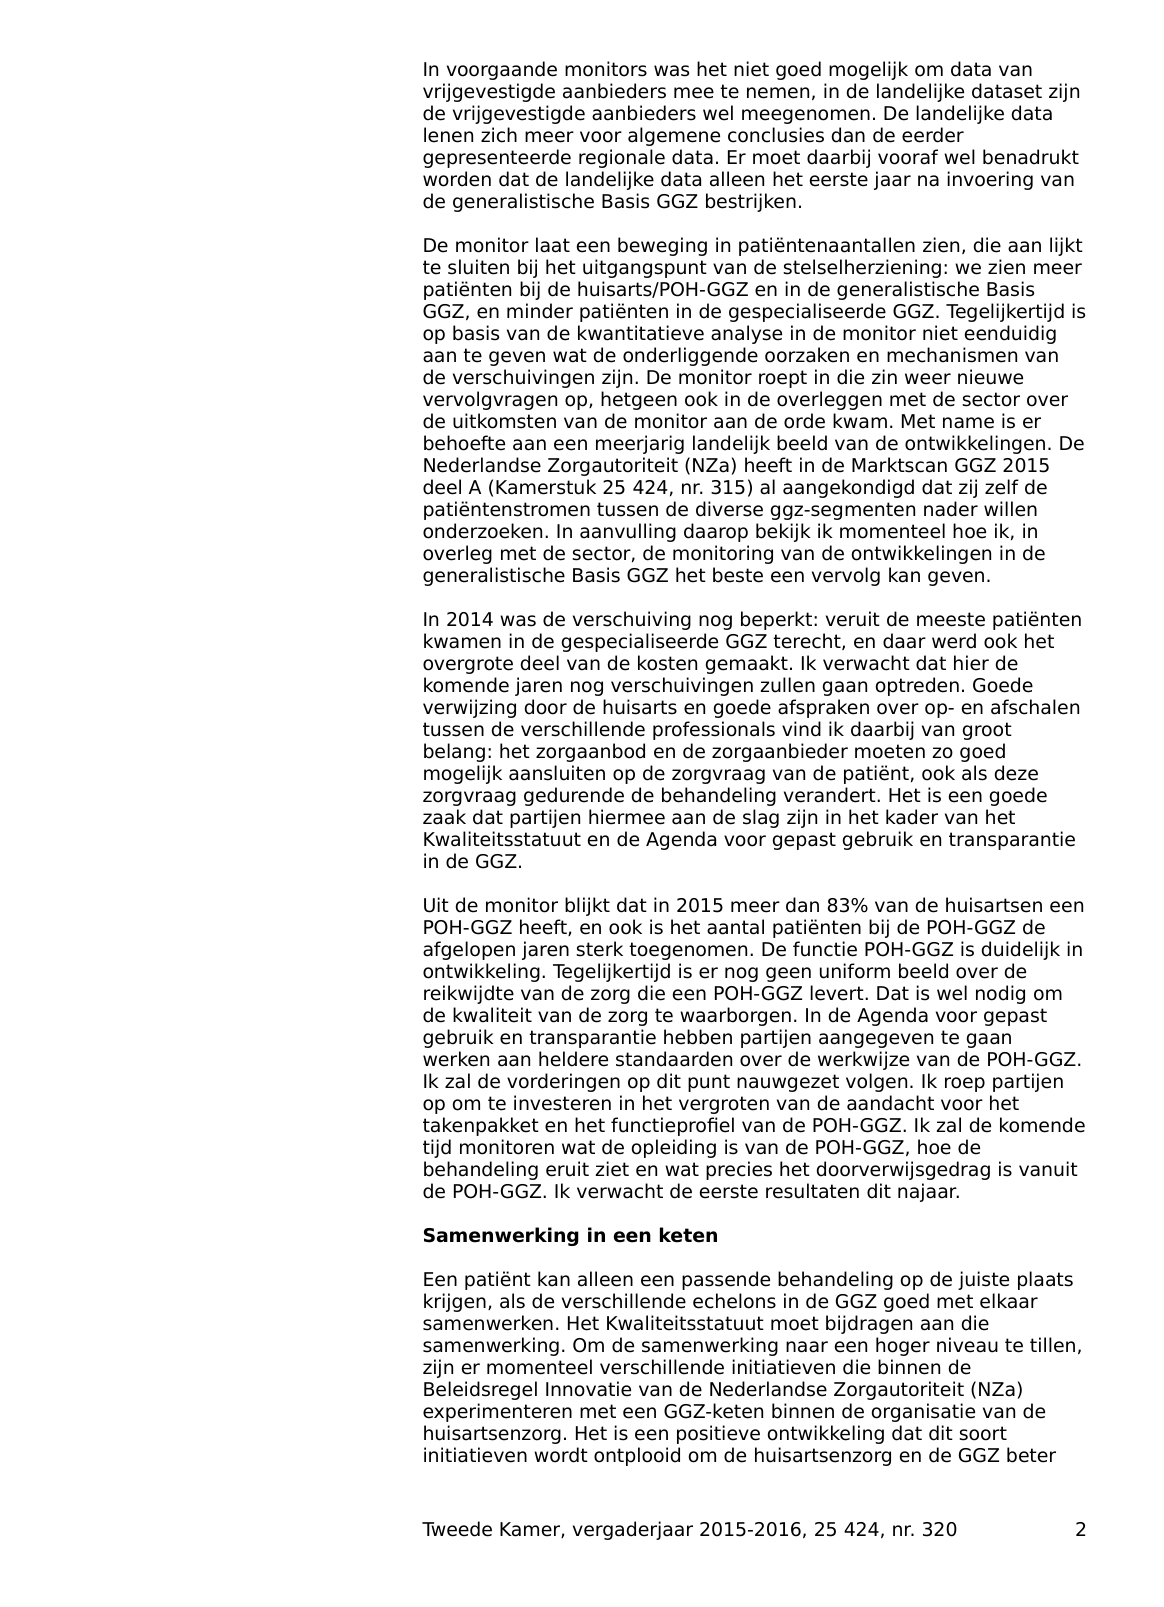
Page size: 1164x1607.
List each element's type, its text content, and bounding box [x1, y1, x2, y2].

text In 2014 was de verschuiving nog beperkt: veruit de meeste patiënten kwamen in de gespecialiseerde GGZ terecht, en daar werd ook het overgrote deel van de kosten gemaakt. Ik verwacht dat hier de komende jaren nog verschuivingen zullen gaan optreden. Goede verwijzing door de huisarts en goede afspraken over op- en afschalen tussen de verschillende professionals vind ik daarbij van groot belang: het zorgaanbod en de zorgaanbieder moeten zo goed mogelijk aansluiten op de zorgvraag van de patiënt, ook als deze zorgvraag gedurende de behandeling verandert. Het is een goede zaak dat partijen hiermee aan de slag zijn in het kader van het Kwaliteitsstatuut en de Agenda voor gepast gebruik en transparantie in de GGZ. [422, 609, 1087, 873]
text Uit de monitor blijkt dat in 2015 meer dan 83% van de huisartsen een POH-GGZ heeft, en ook is het aantal patiënten bij de POH-GGZ de afgelopen jaren sterk toegenomen. De functie POH-GGZ is duidelijk in ontwikkeling. Tegelijkertijd is er nog geen uniform beeld over de reikwijdte van de zorg die een POH-GGZ levert. Dat is wel nodig om de kwaliteit van de zorg te waarborgen. In de Agenda voor gepast gebruik en transparantie hebben partijen aangegeven te gaan werken aan heldere standaarden over de werkwijze van de POH-GGZ. Ik zal de vorderingen op dit punt nauwgezet volgen. Ik roep partijen op om te investeren in het vergroten van de aandacht voor het takenpakket en het functieprofiel van de POH-GGZ. Ik zal de komende tijd monitoren wat de opleiding is van de POH-GGZ, hoe de behandeling eruit ziet en wat precies het doorverwijsgedrag is vanuit de POH-GGZ. Ik verwacht de eerste resultaten dit najaar. [422, 895, 1087, 1203]
subtitle Samenwerking in een keten [422, 1225, 1087, 1247]
text Een patiënt kan alleen een passende behandeling op de juiste plaats krijgen, als de verschillende echelons in de GGZ goed met elkaar samenwerken. Het Kwaliteitsstatuut moet bijdragen aan die samenwerking. Om de samenwerking naar een hoger niveau te tillen, zijn er momenteel verschillende initiatieven die binnen de Beleidsregel Innovatie van de Nederlandse Zorgautoriteit (NZa) experimenteren met een GGZ-keten binnen de organisatie van de huisartsenzorg. Het is een positieve ontwikkeling dat dit soort initiatieven wordt ontplooid om de huisartsenzorg en de GGZ beter [422, 1269, 1087, 1467]
text De monitor laat een beweging in patiëntenaantallen zien, die aan lijkt te sluiten bij het uitgangspunt van de stelselherziening: we zien meer patiënten bij de huisarts/POH-GGZ en in de generalistische Basis GGZ, en minder patiënten in de gespecialiseerde GGZ. Tegelijkertijd is op basis van de kwantitatieve analyse in de monitor niet eenduidig aan te geven wat de onderliggende oorzaken en mechanismen van de verschuivingen zijn. De monitor roept in die zin weer nieuwe vervolgvragen op, hetgeen ook in de overleggen met de sector over de uitkomsten van de monitor aan de orde kwam. Met name is er behoefte aan een meerjarig landelijk beeld van de ontwikkelingen. De Nederlandse Zorgautoriteit (NZa) heeft in de Marktscan GGZ 2015 deel A (Kamerstuk 25 424, nr. 315) al aangekondigd dat zij zelf de patiëntenstromen tussen de diverse ggz-segmenten nader willen onderzoeken. In aanvulling daarop bekijk ik momenteel hoe ik, in overleg met de sector, de monitoring van de ontwikkelingen in de generalistische Basis GGZ het beste een vervolg kan geven. [422, 235, 1087, 587]
text In voorgaande monitors was het niet goed mogelijk om data van vrijgevestigde aanbieders mee te nemen, in de landelijke dataset zijn de vrijgevestigde aanbieders wel meegenomen. De landelijke data lenen zich meer voor algemene conclusies dan de eerder gepresenteerde regionale data. Er moet daarbij vooraf wel benadrukt worden dat de landelijke data alleen het eerste jaar na invoering van de generalistische Basis GGZ bestrijken. [422, 59, 1087, 213]
